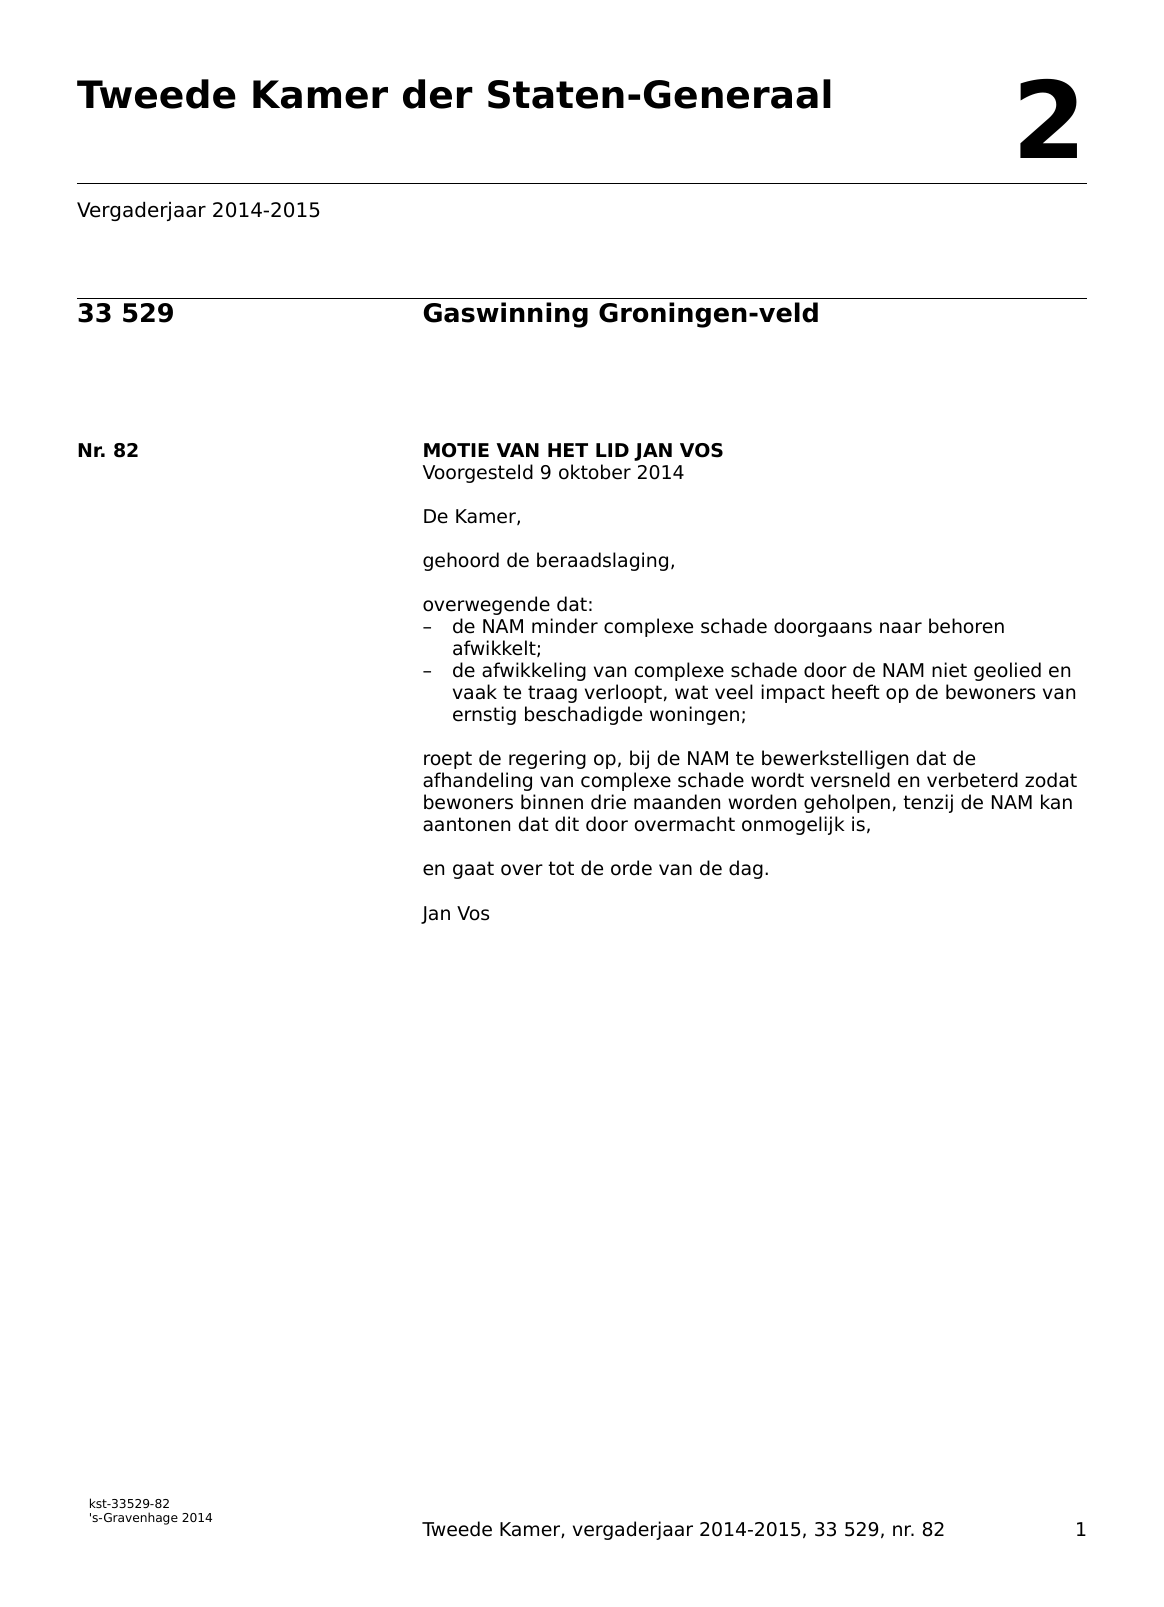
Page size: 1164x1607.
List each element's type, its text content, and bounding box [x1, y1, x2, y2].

subtitle Nr. 82 MOTIE VAN HET LID JAN VOS [77, 440, 1087, 462]
text overwegende dat: [422, 594, 1087, 616]
text Jan Vos [422, 902, 1087, 924]
text – de NAM minder complexe schade doorgaans naar behoren afwikkelt; [422, 616, 1087, 660]
text 's-Gravenhage 2014 [88, 1511, 323, 1525]
text en gaat over tot de orde van de dag. [422, 858, 1087, 880]
text kst-33529-82 [88, 1497, 323, 1511]
text – de afwikkeling van complexe schade door de NAM niet geolied en vaak te traag verloopt, wat veel impact heeft op de bewoners van ernstig beschadigde woningen; [422, 660, 1087, 726]
table_header 2 [886, 59, 1087, 183]
table_header Tweede Kamer der Staten-Generaal [77, 59, 886, 183]
text gehoord de beraadslaging, [422, 550, 1087, 572]
text Voorgesteld 9 oktober 2014 [422, 462, 1087, 484]
text De Kamer, [422, 506, 1087, 528]
subtitle 33 529 Gaswinning Groningen-veld [77, 299, 1087, 329]
text roept de regering op, bij de NAM te bewerkstelligen dat de afhandeling van complexe schade wordt versneld en verbeterd zodat bewoners binnen drie maanden worden geholpen, tenzij de NAM kan aantonen dat dit door overmacht onmogelijk is, [422, 748, 1087, 836]
table_cell Vergaderjaar 2014-2015 [77, 184, 1087, 298]
